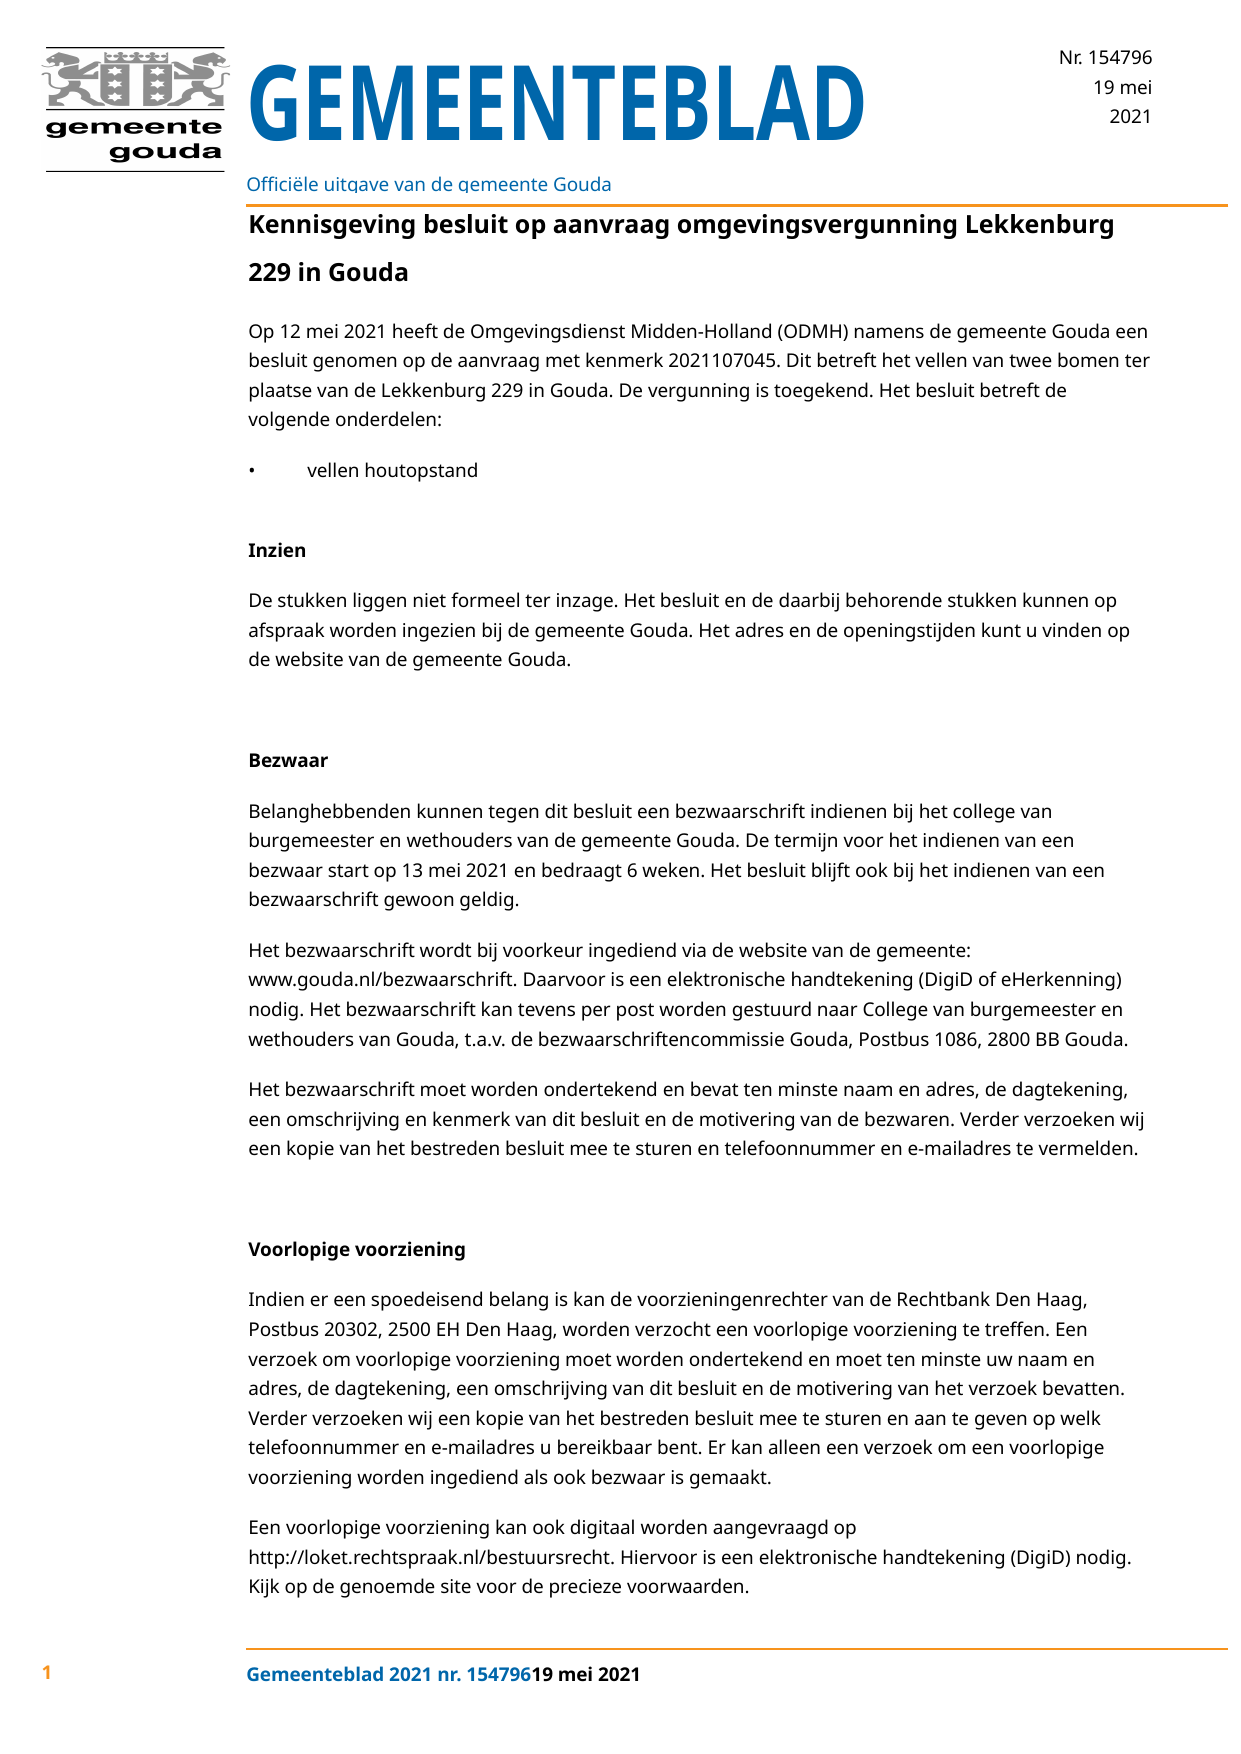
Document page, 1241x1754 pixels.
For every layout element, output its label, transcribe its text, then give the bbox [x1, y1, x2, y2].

text Het bezwaarschrift wordt bij voorkeur ingediend via de website van de gemeente: www.gouda.nl/bezwaarschrift. Daarvoor is een elektronische handtekening (DigiD of eHerkenning) nodig. Het bezwaarschrift kan tevens per post worden gestuurd naar College van burgemeester en wethouders van Gouda, t.a.v. de bezwaarschriftencommissie Gouda, Postbus 1086, 2800 BB Gouda. [248, 937, 1152, 1052]
text Voorlopige voorziening [248, 1236, 1152, 1262]
text Op 12 mei 2021 heeft de Omgevingsdienst Midden-Holland (ODMH) namens de gemeente Gouda een besluit genomen op de aanvraag met kenmerk 2021107045. Dit betreft het vellen van twee bomen ter plaatse van de Lekkenburg 229 in Gouda. De vergunning is toegekend. Het besluit betreft de volgende onderdelen: [248, 318, 1152, 432]
text Bezwaar [248, 747, 1152, 773]
text Belanghebbenden kunnen tegen dit besluit een bezwaarschrift indienen bij het college van burgemeester en wethouders van de gemeente Gouda. De termijn voor het indienen van een bezwaar start op 13 mei 2021 en bedraagt 6 weken. Het besluit blijft ook bij het indienen van een bezwaarschrift gewoon geldig. [248, 798, 1152, 912]
text Inzien [248, 537, 1152, 563]
picture [41, 47, 231, 172]
text Indien er een spoedeisend belang is kan de voorzieningenrechter van de Rechtbank Den Haag, Postbus 20302, 2500 EH Den Haag, worden verzocht een voorlopige voorziening te treffen. Een verzoek om voorlopige voorziening moet worden ondertekend en moet ten minste uw naam en adres, de dagtekening, een omschrijving van dit besluit en de motivering van het verzoek bevatten. Verder verzoeken wij een kopie van het bestreden besluit mee te sturen en aan te geven op welk telefoonnummer en e-mailadres u bereikbaar bent. Er kan alleen een verzoek om een voorlopige voorziening worden ingediend als ook bezwaar is gemaakt. [248, 1287, 1152, 1490]
text Het bezwaarschrift moet worden ondertekend en bevat ten minste naam en adres, de dagtekening, een omschrijving en kenmerk van dit besluit en de motivering van de bezwaren. Verder verzoeken wij een kopie van het bestreden besluit mee te sturen en telefoonnummer en e-mailadres te vermelden. [248, 1076, 1152, 1161]
text De stukken liggen niet formeel ter inzage. Het besluit en de daarbij behorende stukken kunnen op afspraak worden ingezien bij de gemeente Gouda. Het adres en de openingstijden kunt u vinden op de website van de gemeente Gouda. [248, 587, 1152, 672]
text Kennisgeving besluit op aanvraag omgevingsvergunning Lekkenburg 229 in Gouda [248, 207, 1152, 288]
list vellen houtopstand [248, 457, 1152, 483]
text Een voorlopige voorziening kan ook digitaal worden aangevraagd op http://loket.rechtspraak.nl/bestuursrecht. Hiervoor is een elektronische handtekening (DigiD) nodig. Kijk op de genoemde site voor de precieze voorwaarden. [248, 1514, 1152, 1599]
